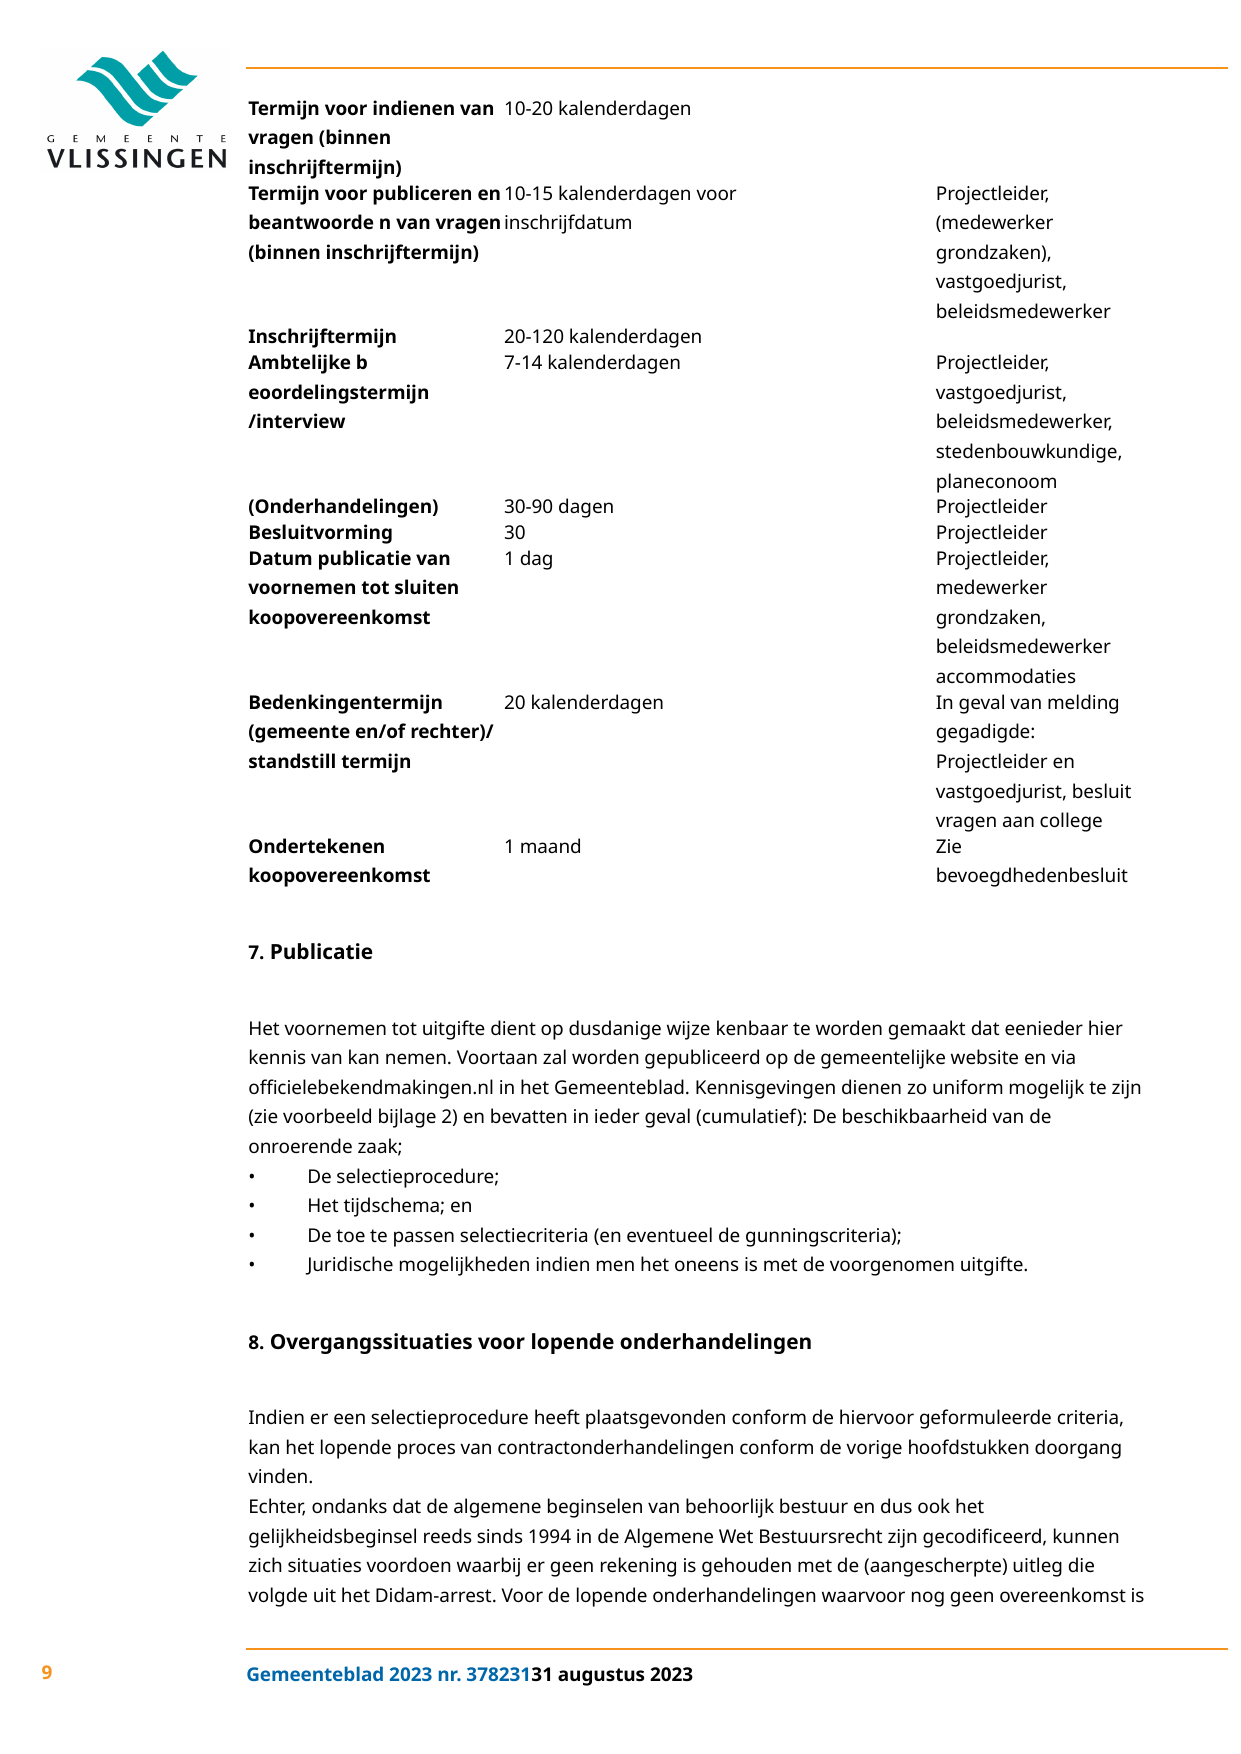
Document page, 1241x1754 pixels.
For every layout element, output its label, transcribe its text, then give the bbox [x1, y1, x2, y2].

table_cell Zie bevoegdhedenbesluit [936, 833, 1152, 888]
list De toe te passen selectiecriteria (en eventueel de gunningscriteria); [248, 1222, 1152, 1248]
text Echter, ondanks dat de algemene beginselen van behoorlijk bestuur en dus ook het gelijkheidsbeginsel reeds sinds 1994 in de Algemene Wet Bestuursrecht zijn gecodificeerd, kunnen zich situaties voordoen waarbij er geen rekening is gehouden met de (aangescherpte) uitleg die volgde uit het Didam-arrest. Voor de lopende onderhandelingen waarvoor nog geen overeenkomst is [248, 1493, 1152, 1608]
table_cell [752, 545, 936, 689]
table_cell Bedenkingentermijn (gemeente en/of rechter)/ standstill termijn [248, 689, 504, 833]
table_cell Ondertekenen koopovereenkomst [248, 833, 504, 888]
table_cell Inschrijftermijn [248, 324, 504, 349]
table_cell [752, 350, 936, 493]
table_cell [752, 494, 936, 519]
table_cell Besluitvorming [248, 519, 504, 545]
text Het voornemen tot uitgifte dient op dusdanige wijze kenbaar te worden gemaakt dat eenieder hier kennis van kan nemen. Voortaan zal worden gepubliceerd op de gemeentelijke website en via officielebekendmakingen.nl in het Gemeenteblad. Kennisgevingen dienen zo uniform mogelijk te zijn (zie voorbeeld bijlage 2) en bevatten in ieder geval (cumulatief): De beschikbaarheid van de onroerende zaak; [248, 1015, 1152, 1159]
table_cell 1 dag [504, 545, 752, 689]
table_cell Projectleider, (medewerker grondzaken), vastgoedjurist, beleidsmedewerker [936, 180, 1152, 324]
table_cell [752, 833, 936, 888]
table_cell 20 kalenderdagen [504, 689, 752, 833]
table_cell 30 [504, 519, 752, 545]
table_cell Projectleider [936, 494, 1152, 519]
table_cell 7-14 kalenderdagen [504, 350, 752, 493]
table_cell (Onderhandelingen) [248, 494, 504, 519]
table_cell [752, 324, 936, 349]
table_cell Termijn voor indienen van vragen (binnen inschrijftermijn) [248, 95, 504, 180]
table_cell 20-120 kalenderdagen [504, 324, 752, 349]
table_cell [936, 95, 1152, 180]
table_cell Projectleider, vastgoedjurist, beleidsmedewerker, stedenbouwkundige, planeconoom [936, 350, 1152, 493]
table_cell [752, 180, 936, 324]
list De selectieprocedure; [248, 1163, 1152, 1189]
table_cell Projectleider [936, 519, 1152, 545]
table_cell [752, 689, 936, 833]
table_cell 10-20 kalenderdagen [504, 95, 752, 180]
table_cell Projectleider, medewerker grondzaken, beleidsmedewerker accommodaties [936, 545, 1152, 689]
table_cell Datum publicatie van voornemen tot sluiten koopovereenkomst [248, 545, 504, 689]
text Indien er een selectieprocedure heeft plaatsgevonden conform de hiervoor geformuleerde criteria, kan het lopende proces van contractonderhandelingen conform de vorige hoofdstukken doorgang vinden. [248, 1404, 1152, 1489]
table_cell Termijn voor publiceren en beantwoorde n van vragen (binnen inschrijftermijn) [248, 180, 504, 324]
list Het tijdschema; en [248, 1192, 1152, 1218]
picture [41, 47, 231, 172]
text 7. Publicatie [248, 937, 1152, 966]
table_cell [936, 324, 1152, 349]
table_cell In geval van melding gegadigde: Projectleider en vastgoedjurist, besluit vragen aan college [936, 689, 1152, 833]
table_cell 30-90 dagen [504, 494, 752, 519]
table_cell 1 maand [504, 833, 752, 888]
table_cell [752, 95, 936, 180]
list Juridische mogelijkheden indien men het oneens is met de voorgenomen uitgifte. [248, 1252, 1152, 1277]
table_cell [752, 519, 936, 545]
table_cell 10-15 kalenderdagen voor inschrijfdatum [504, 180, 752, 324]
text 8. Overgangssituaties voor lopende onderhandelingen [248, 1327, 1152, 1355]
table_cell Ambtelijke b eoordelingstermijn /interview [248, 350, 504, 493]
